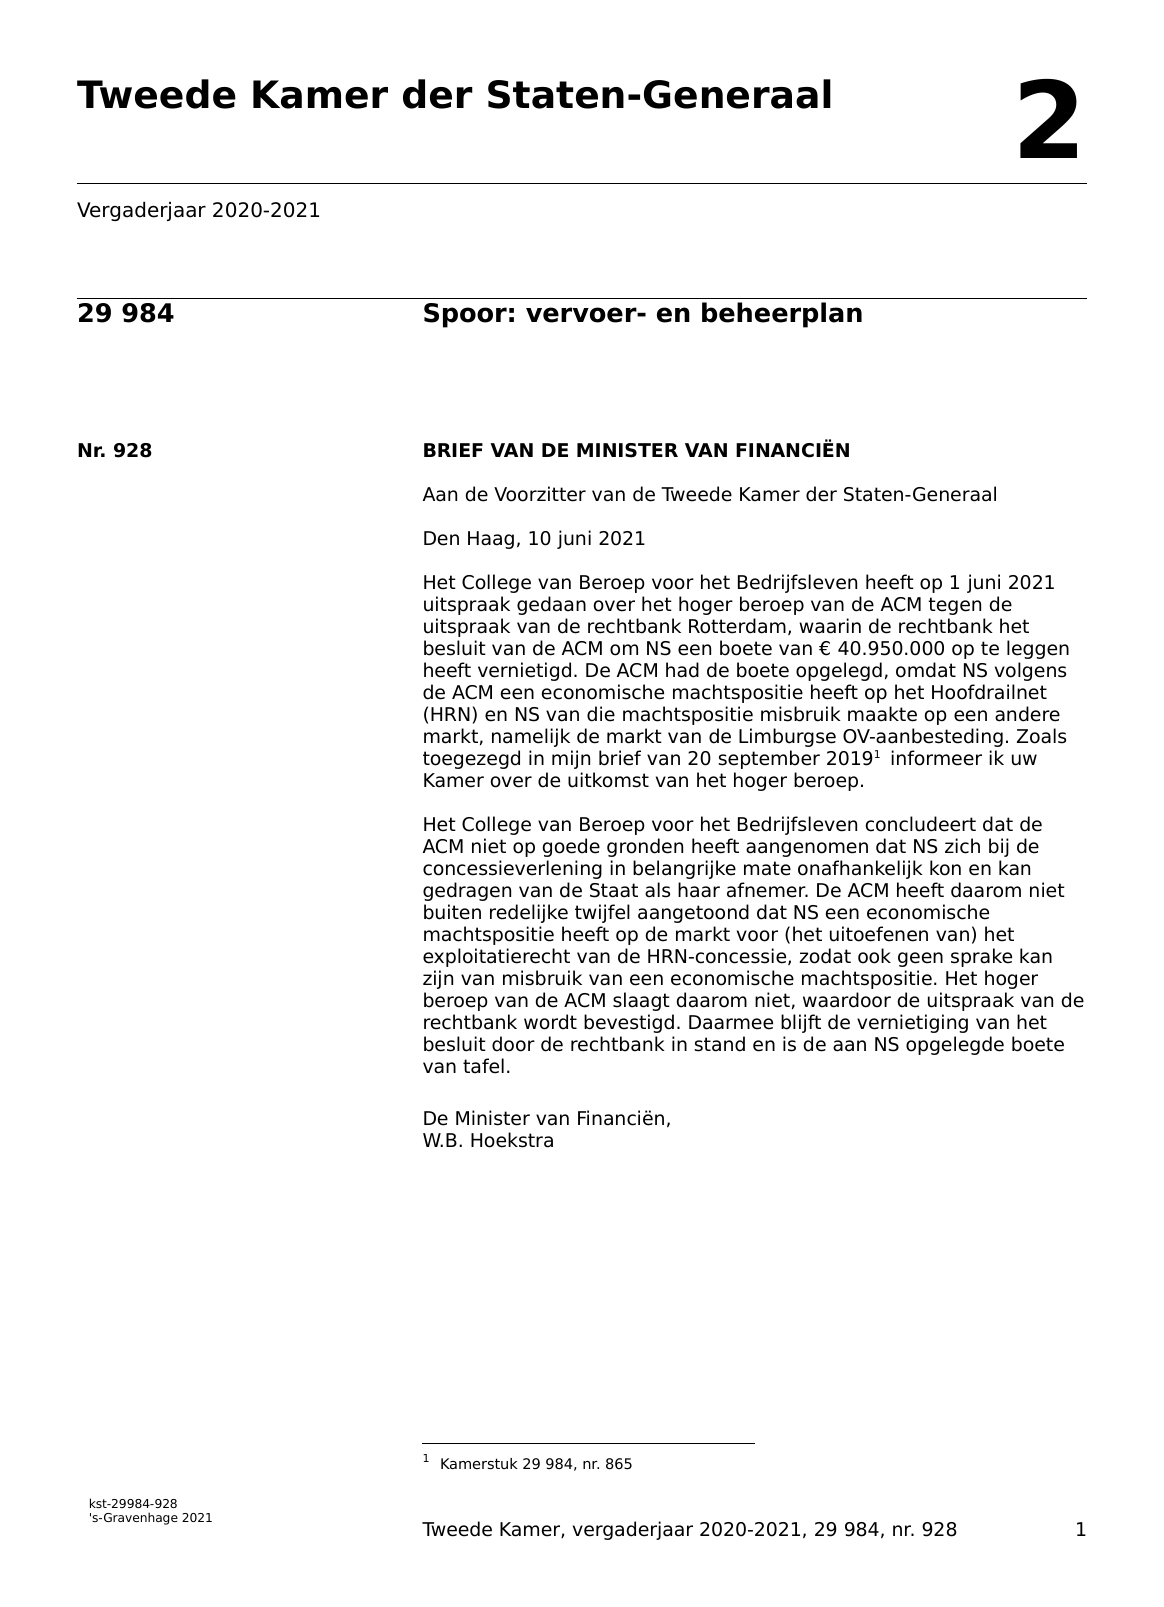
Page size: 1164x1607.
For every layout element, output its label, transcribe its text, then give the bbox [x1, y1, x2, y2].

text Den Haag, 10 juni 2021 [422, 528, 1087, 550]
text 's-Gravenhage 2021 [88, 1511, 323, 1525]
text De Minister van Financiën, W.B. Hoekstra [422, 1108, 1087, 1152]
text Aan de Voorzitter van de Tweede Kamer der Staten-Generaal [422, 484, 1087, 506]
text Kamerstuk 29 984, nr. 865 [422, 1452, 1087, 1474]
table_cell Vergaderjaar 2020-2021 [77, 184, 1087, 298]
table_header 2 [886, 59, 1087, 183]
subtitle Nr. 928 BRIEF VAN DE MINISTER VAN FINANCIËN [77, 440, 1087, 462]
text Het College van Beroep voor het Bedrijfsleven heeft op 1 juni 2021 uitspraak gedaan over het hoger beroep van de ACM tegen de uitspraak van de rechtbank Rotterdam, waarin de rechtbank het besluit van de ACM om NS een boete van € 40.950.000 op te leggen heeft vernietigd. De ACM had de boete opgelegd, omdat NS volgens de ACM een economische machtspositie heeft op het Hoofdrailnet (HRN) en NS van die machtspositie misbruik maakte op een andere markt, namelijk de markt van de Limburgse OV-aanbesteding. Zoals toegezegd in mijn brief van 20 september 2019 informeer ik uw Kamer over de uitkomst van het hoger beroep. [422, 572, 1087, 792]
subtitle 29 984 Spoor: vervoer- en beheerplan [77, 299, 1087, 329]
text Het College van Beroep voor het Bedrijfsleven concludeert dat de ACM niet op goede gronden heeft aangenomen dat NS zich bij de concessieverlening in belangrijke mate onafhankelijk kon en kan gedragen van de Staat als haar afnemer. De ACM heeft daarom niet buiten redelijke twijfel aangetoond dat NS een economische machtspositie heeft op de markt voor (het uitoefenen van) het exploitatierecht van de HRN-concessie, zodat ook geen sprake kan zijn van misbruik van een economische machtspositie. Het hoger beroep van de ACM slaagt daarom niet, waardoor de uitspraak van de rechtbank wordt bevestigd. Daarmee blijft de vernietiging van het besluit door de rechtbank in stand en is de aan NS opgelegde boete van tafel. [422, 814, 1087, 1078]
table_header Tweede Kamer der Staten-Generaal [77, 59, 886, 183]
text kst-29984-928 [88, 1497, 323, 1511]
